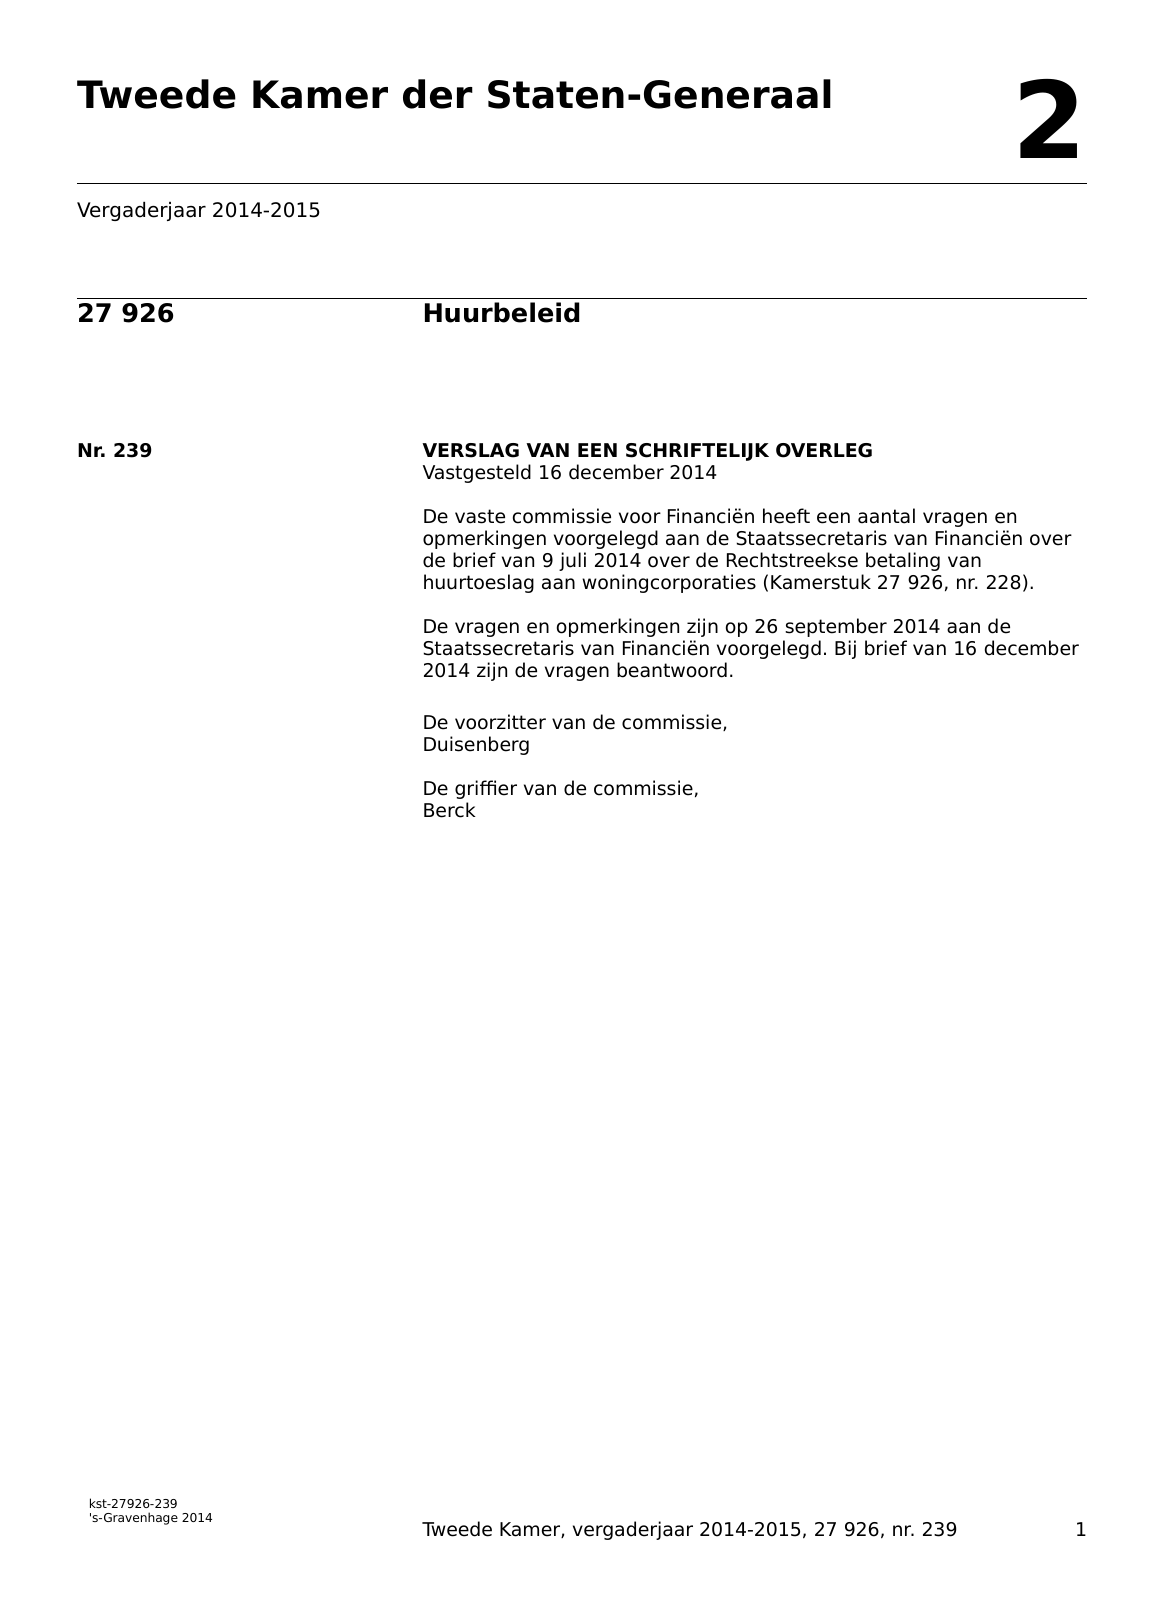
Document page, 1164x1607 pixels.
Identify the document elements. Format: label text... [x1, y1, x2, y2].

text De vaste commissie voor Financiën heeft een aantal vragen en opmerkingen voorgelegd aan de Staatssecretaris van Financiën over de brief van 9 juli 2014 over de Rechtstreekse betaling van huurtoeslag aan woningcorporaties (Kamerstuk 27 926, nr. 228). [422, 506, 1087, 594]
text De griffier van de commissie, Berck [422, 778, 1087, 822]
text De voorzitter van de commissie, Duisenberg [422, 712, 1087, 756]
text Vastgesteld 16 december 2014 [422, 462, 1087, 484]
text De vragen en opmerkingen zijn op 26 september 2014 aan de Staatssecretaris van Financiën voorgelegd. Bij brief van 16 december 2014 zijn de vragen beantwoord. [422, 616, 1087, 682]
table_cell Vergaderjaar 2014-2015 [77, 184, 1087, 298]
subtitle 27 926 Huurbeleid [77, 299, 1087, 329]
text 's-Gravenhage 2014 [88, 1511, 323, 1525]
table_header Tweede Kamer der Staten-Generaal [77, 59, 886, 183]
subtitle Nr. 239 VERSLAG VAN EEN SCHRIFTELIJK OVERLEG [77, 440, 1087, 462]
table_header 2 [886, 59, 1087, 183]
text kst-27926-239 [88, 1497, 323, 1511]
